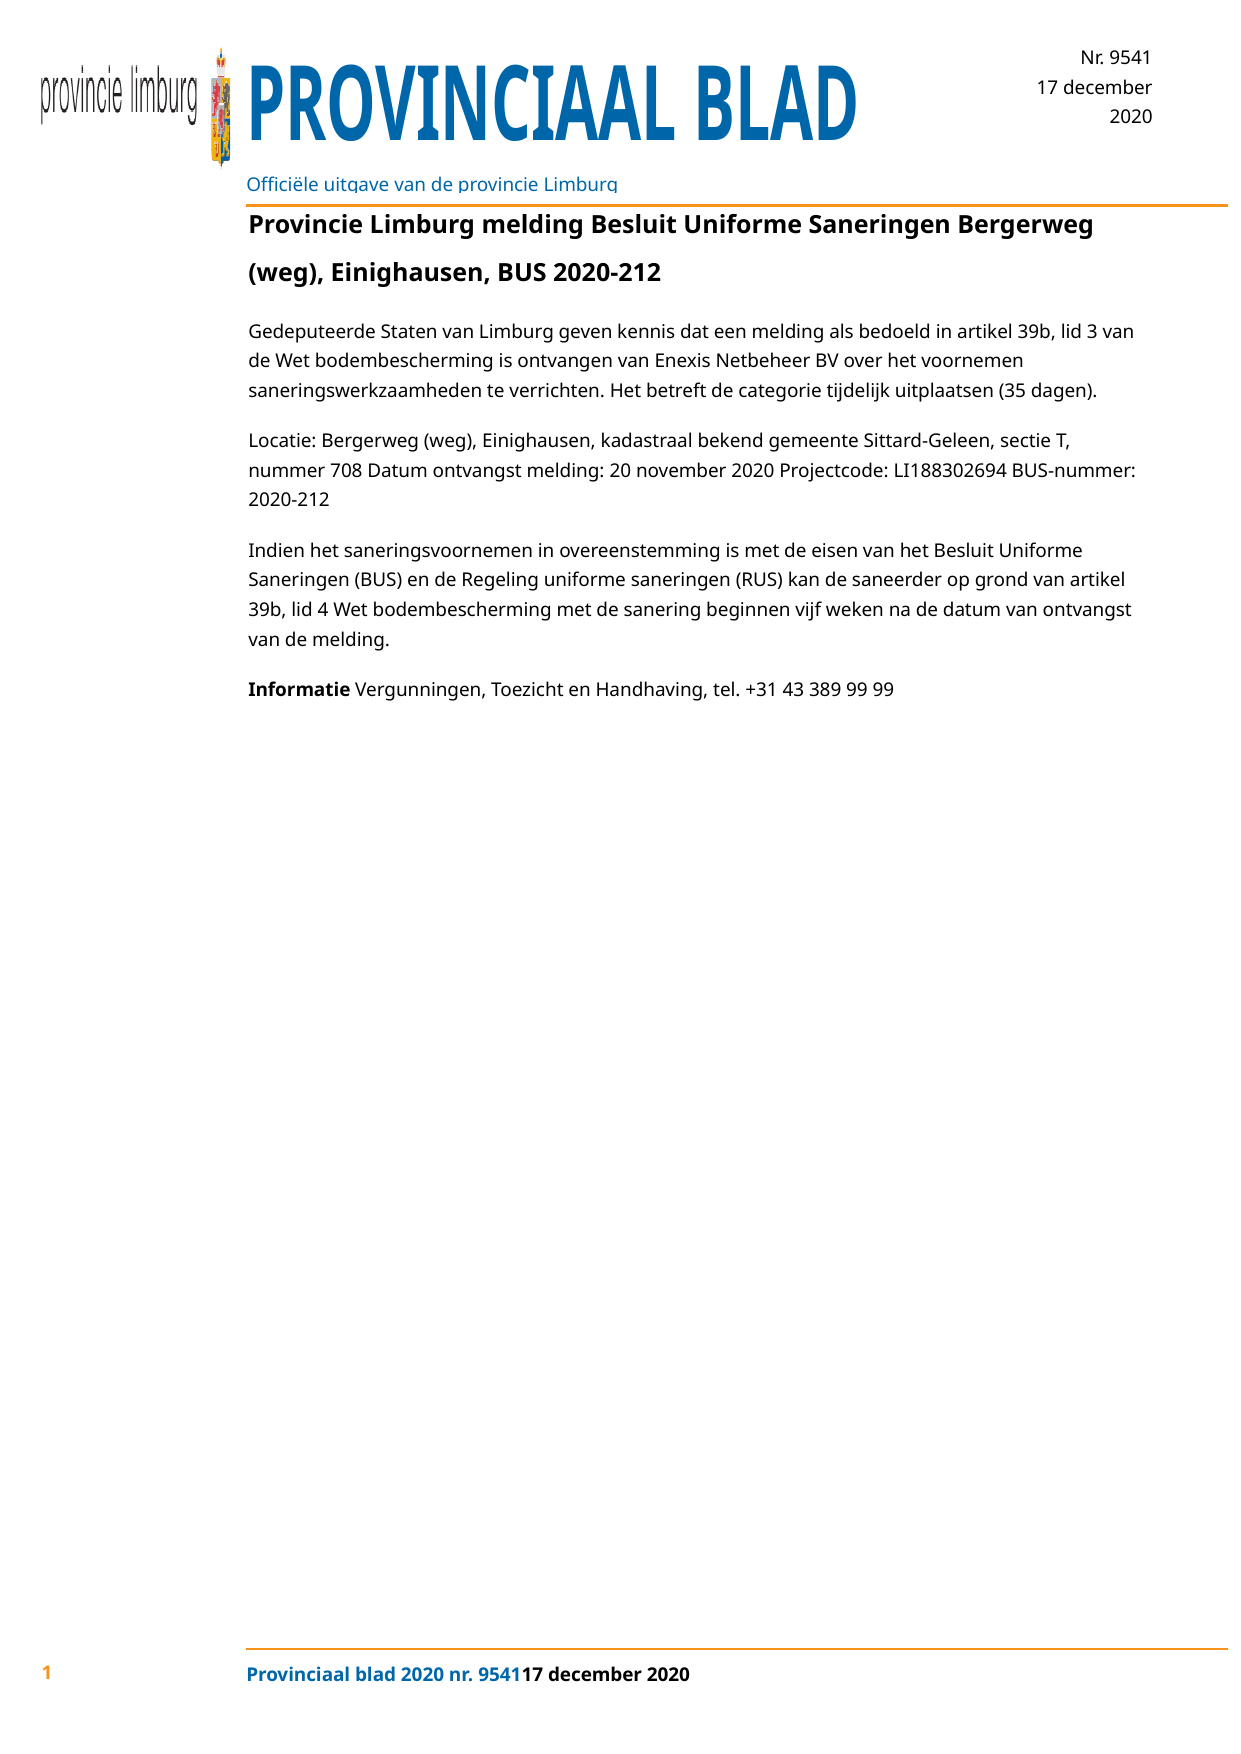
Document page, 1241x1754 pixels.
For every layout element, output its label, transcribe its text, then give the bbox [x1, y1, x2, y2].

text Provincie Limburg melding Besluit Uniforme Saneringen Bergerweg (weg), Einighausen, BUS 2020-212 [248, 207, 1152, 288]
text Gedeputeerde Staten van Limburg geven kennis dat een melding als bedoeld in artikel 39b, lid 3 van de Wet bodembescherming is ontvangen van Enexis Netbeheer BV over het voornemen saneringswerkzaamheden te verrichten. Het betreft de categorie tijdelijk uitplaatsen (35 dagen). [248, 318, 1152, 403]
text Locatie: Bergerweg (weg), Einighausen, kadastraal bekend gemeente Sittard-Geleen, sectie T, nummer 708 Datum ontvangst melding: 20 november 2020 Projectcode: LI188302694 BUS-nummer: 2020-212 [248, 427, 1152, 512]
text Indien het saneringsvoornemen in overeenstemming is met de eisen van het Besluit Uniforme Saneringen (BUS) en de Regeling uniforme saneringen (RUS) kan de saneerder op grond van artikel 39b, lid 4 Wet bodembescherming met de sanering beginnen vijf weken na de datum van ontvangst van de melding. [248, 537, 1152, 652]
text Informatie Vergunningen, Toezicht en Handhaving, tel. +31 43 389 99 99 [248, 676, 1152, 702]
picture [41, 47, 231, 172]
